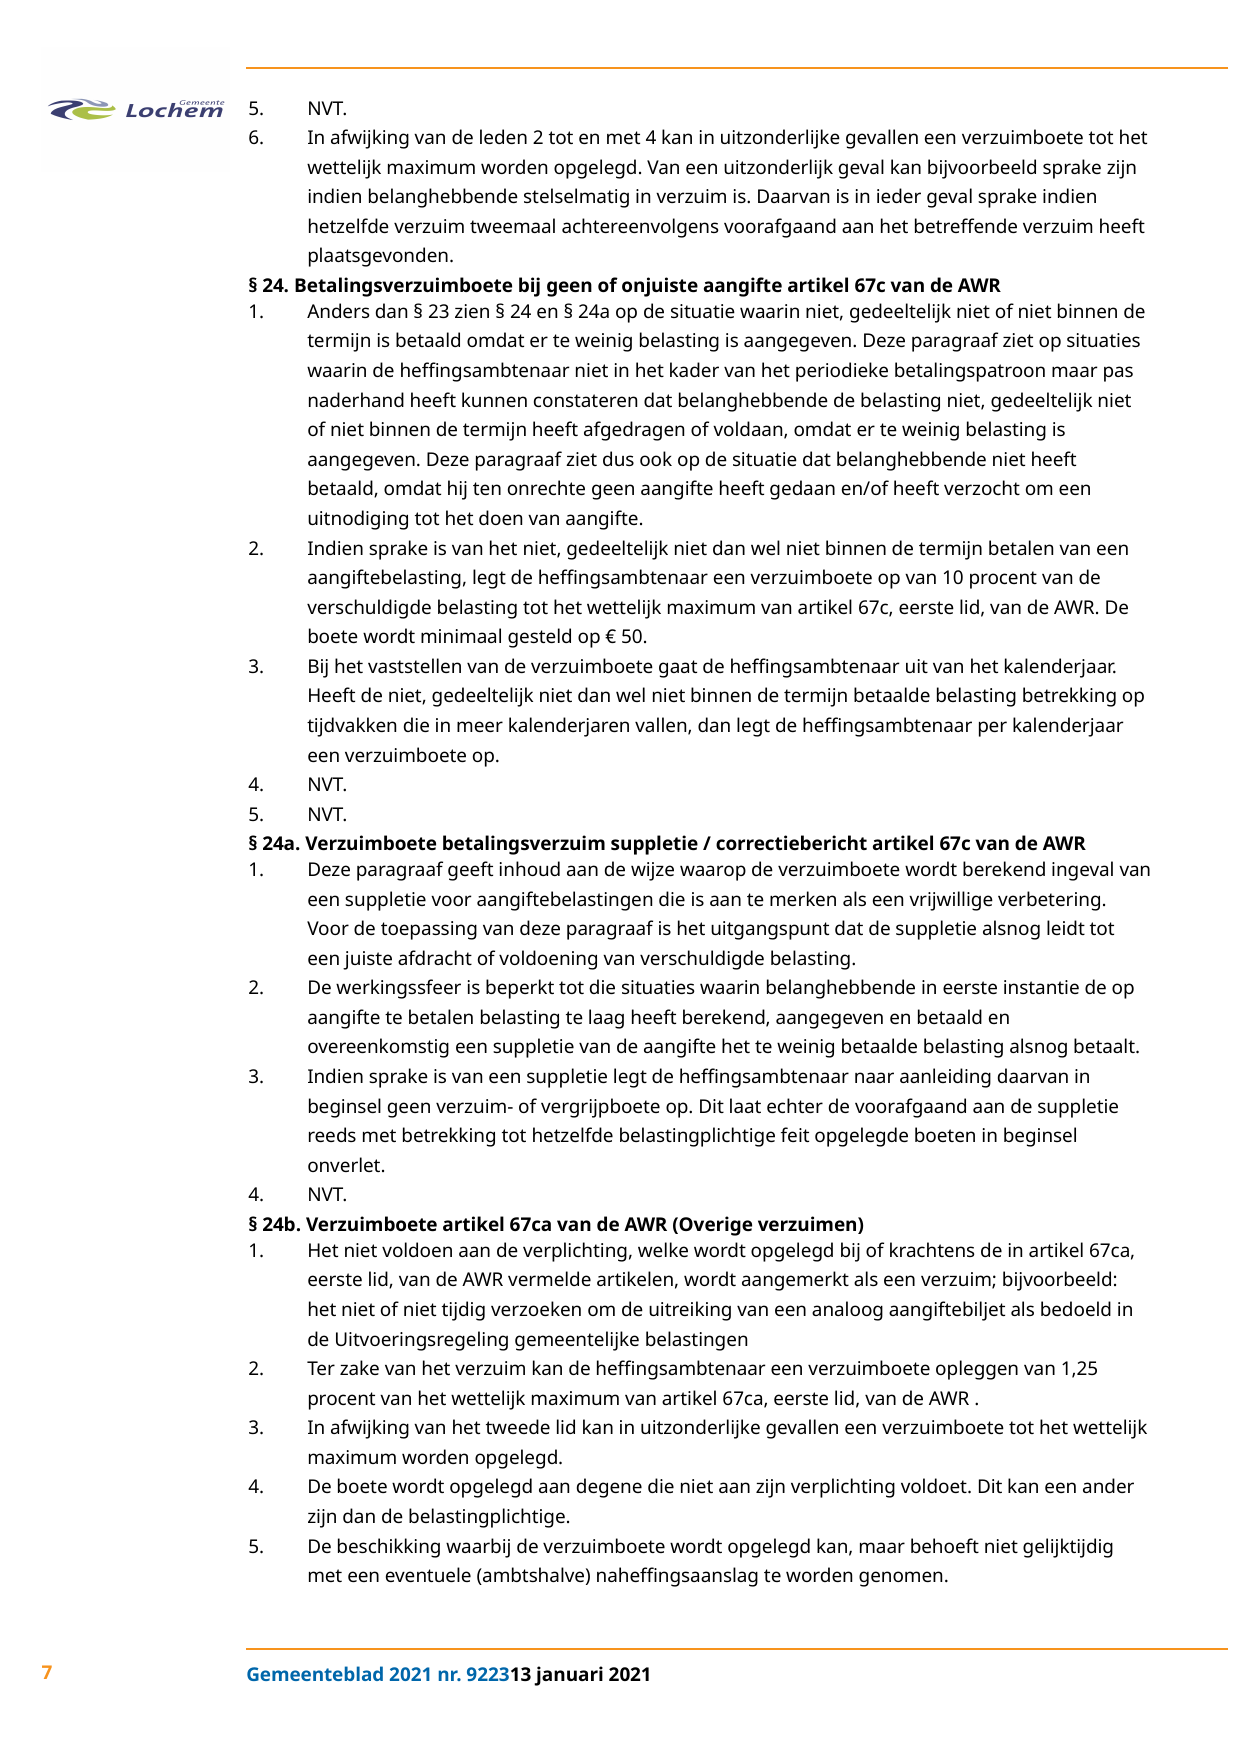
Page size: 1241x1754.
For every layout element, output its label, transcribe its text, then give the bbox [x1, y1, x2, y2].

list Indien sprake is van een suppletie legt de heffingsambtenaar naar aanleiding daarvan in beginsel geen verzuim- of vergrijpboete op. Dit laat echter de voorafgaand aan de suppletie reeds met betrekking tot hetzelfde belastingplichtige feit opgelegde boeten in beginsel onverlet. [248, 1063, 1152, 1178]
text § 24b. Verzuimboete artikel 67ca van de AWR (Overige verzuimen) [248, 1211, 1152, 1237]
list NVT. [248, 1182, 1152, 1207]
list Indien sprake is van het niet, gedeeltelijk niet dan wel niet binnen de termijn betalen van een aangiftebelasting, legt de heffingsambtenaar een verzuimboete op van 10 procent van de verschuldigde belasting tot het wettelijk maximum van artikel 67c, eerste lid, van de AWR. De boete wordt minimaal gesteld op € 50. [248, 535, 1152, 649]
list Anders dan § 23 zien § 24 en § 24a op de situatie waarin niet, gedeeltelijk niet of niet binnen de termijn is betaald omdat er te weinig belasting is aangegeven. Deze paragraaf ziet op situaties waarin de heffingsambtenaar niet in het kader van het periodieke betalingspatroon maar pas naderhand heeft kunnen constateren dat belanghebbende de belasting niet, gedeeltelijk niet of niet binnen de termijn heeft afgedragen of voldaan, omdat er te weinig belasting is aangegeven. Deze paragraaf ziet dus ook op de situatie dat belanghebbende niet heeft betaald, omdat hij ten onrechte geen aangifte heeft gedaan en/of heeft verzocht om een uitnodiging tot het doen van aangifte. [248, 298, 1152, 531]
list Bij het vaststellen van de verzuimboete gaat de heffingsambtenaar uit van het kalenderjaar. Heeft de niet, gedeeltelijk niet dan wel niet binnen de termijn betaalde belasting betrekking op tijdvakken die in meer kalenderjaren vallen, dan legt de heffingsambtenaar per kalenderjaar een verzuimboete op. [248, 653, 1152, 767]
list Ter zake van het verzuim kan de heffingsambtenaar een verzuimboete opleggen van 1,25 procent van het wettelijk maximum van artikel 67ca, eerste lid, van de AWR . [248, 1355, 1152, 1411]
list De boete wordt opgelegd aan degene die niet aan zijn verplichting voldoet. Dit kan een ander zijn dan de belastingplichtige. [248, 1474, 1152, 1529]
picture [41, 47, 231, 172]
list Deze paragraaf geeft inhoud aan de wijze waarop de verzuimboete wordt berekend ingeval van een suppletie voor aangiftebelastingen die is aan te merken als een vrijwillige verbetering. Voor de toepassing van deze paragraaf is het uitgangspunt dat de suppletie alsnog leidt tot een juiste afdracht of voldoening van verschuldigde belasting. [248, 856, 1152, 971]
text § 24. Betalingsverzuimboete bij geen of onjuiste aangifte artikel 67c van de AWR [248, 272, 1152, 298]
list NVT. [248, 801, 1152, 827]
list In afwijking van de leden 2 tot en met 4 kan in uitzonderlijke gevallen een verzuimboete tot het wettelijk maximum worden opgelegd. Van een uitzonderlijk geval kan bijvoorbeeld sprake zijn indien belanghebbende stelselmatig in verzuim is. Daarvan is in ieder geval sprake indien hetzelfde verzuim tweemaal achtereenvolgens voorafgaand aan het betreffende verzuim heeft plaatsgevonden. [248, 124, 1152, 268]
list De werkingssfeer is beperkt tot die situaties waarin belanghebbende in eerste instantie de op aangifte te betalen belasting te laag heeft berekend, aangegeven en betaald en overeenkomstig een suppletie van de aangifte het te weinig betaalde belasting alsnog betaalt. [248, 974, 1152, 1059]
text § 24a. Verzuimboete betalingsverzuim suppletie / correctiebericht artikel 67c van de AWR [248, 831, 1152, 856]
list De beschikking waarbij de verzuimboete wordt opgelegd kan, maar behoeft niet gelijktijdig met een eventuele (ambtshalve) naheffingsaanslag te worden genomen. [248, 1533, 1152, 1588]
list In afwijking van het tweede lid kan in uitzonderlijke gevallen een verzuimboete tot het wettelijk maximum worden opgelegd. [248, 1414, 1152, 1470]
list NVT. [248, 95, 1152, 121]
list Het niet voldoen aan de verplichting, welke wordt opgelegd bij of krachtens de in artikel 67ca, eerste lid, van de AWR vermelde artikelen, wordt aangemerkt als een verzuim; bijvoorbeeld: het niet of niet tijdig verzoeken om de uitreiking van een analoog aangiftebiljet als bedoeld in de Uitvoeringsregeling gemeentelijke belastingen [248, 1237, 1152, 1351]
list NVT. [248, 771, 1152, 797]
